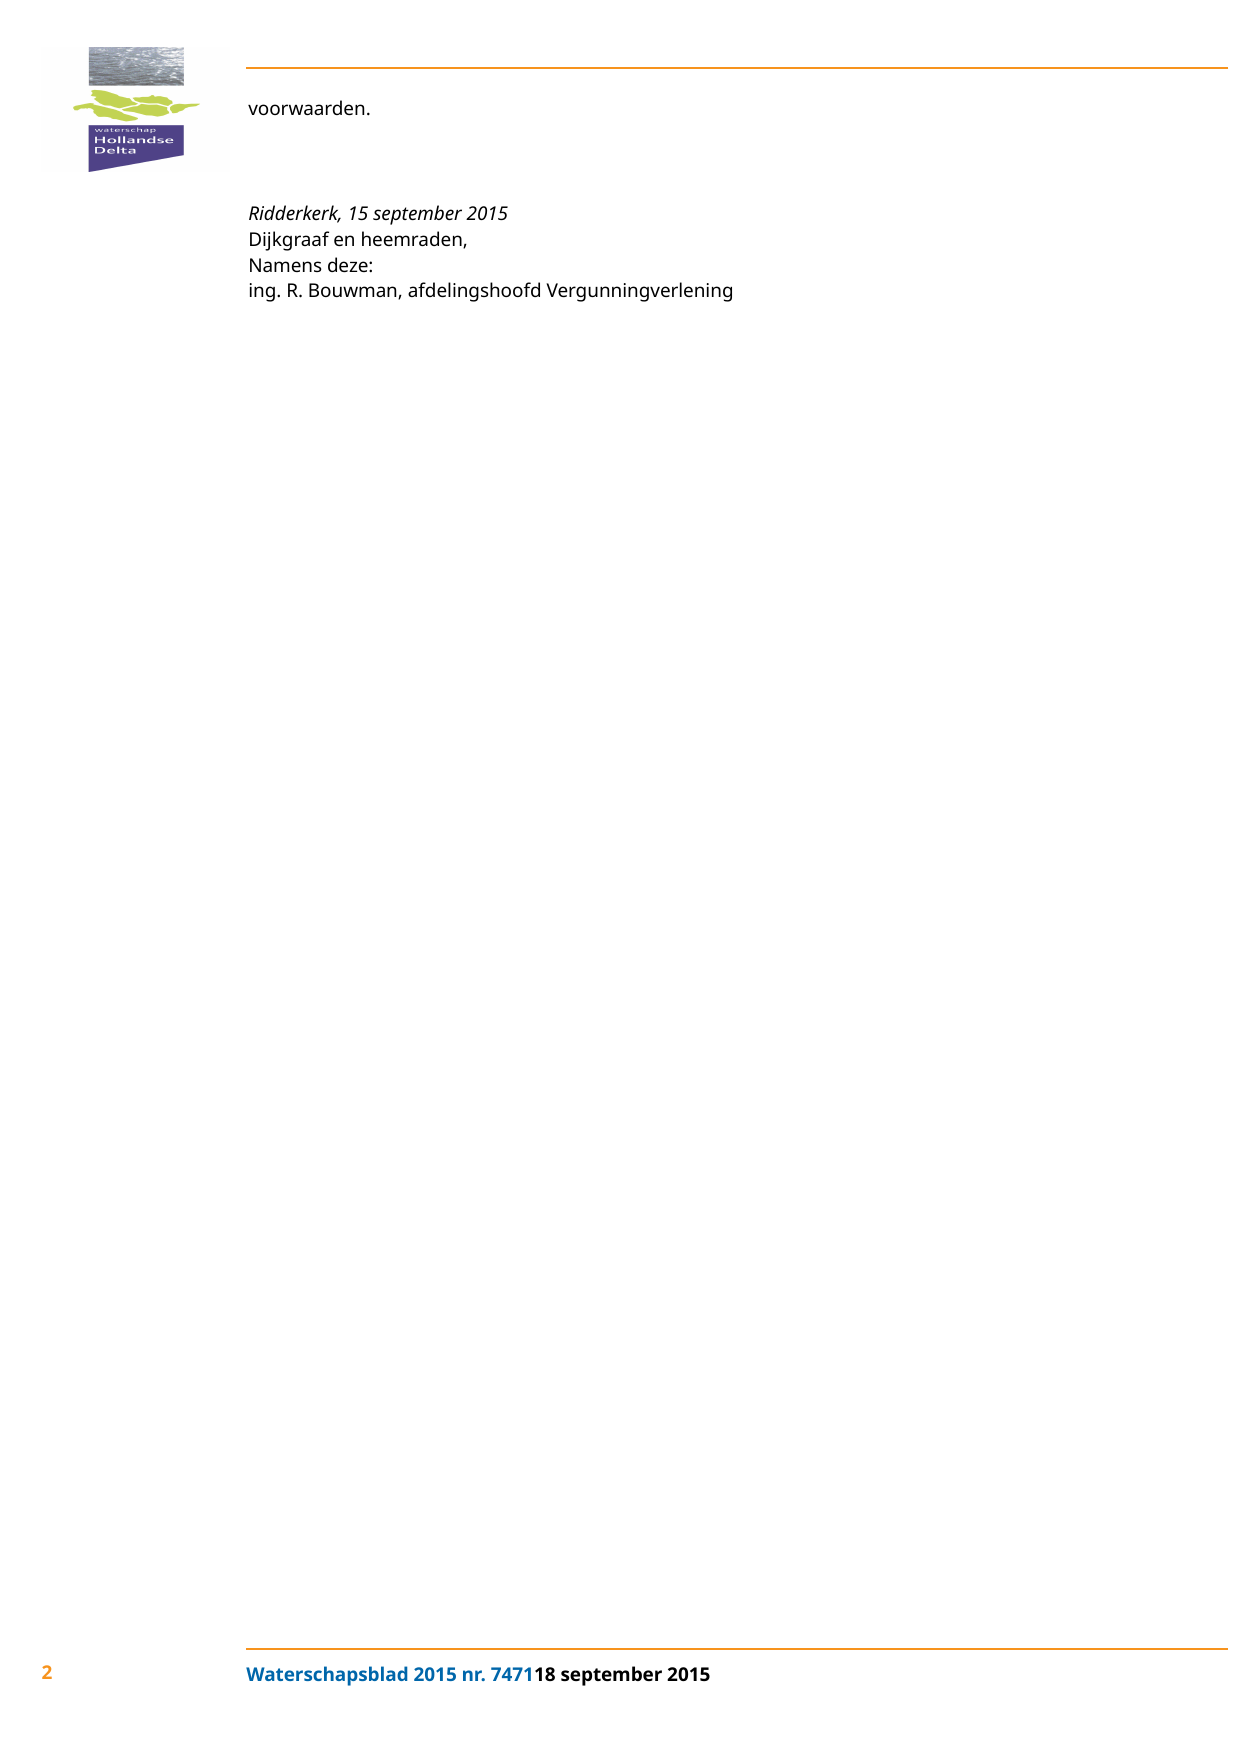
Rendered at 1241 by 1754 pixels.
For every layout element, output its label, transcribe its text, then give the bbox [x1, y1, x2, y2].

text ing. R. Bouwman, afdelingshoofd Vergunningverlening [248, 278, 1152, 303]
text Dijkgraaf en heemraden, [248, 226, 1152, 252]
text voorwaarden. [248, 95, 1152, 121]
text Ridderkerk, 15 september 2015 [248, 201, 1152, 226]
text Namens deze: [248, 252, 1152, 278]
picture [41, 47, 231, 172]
